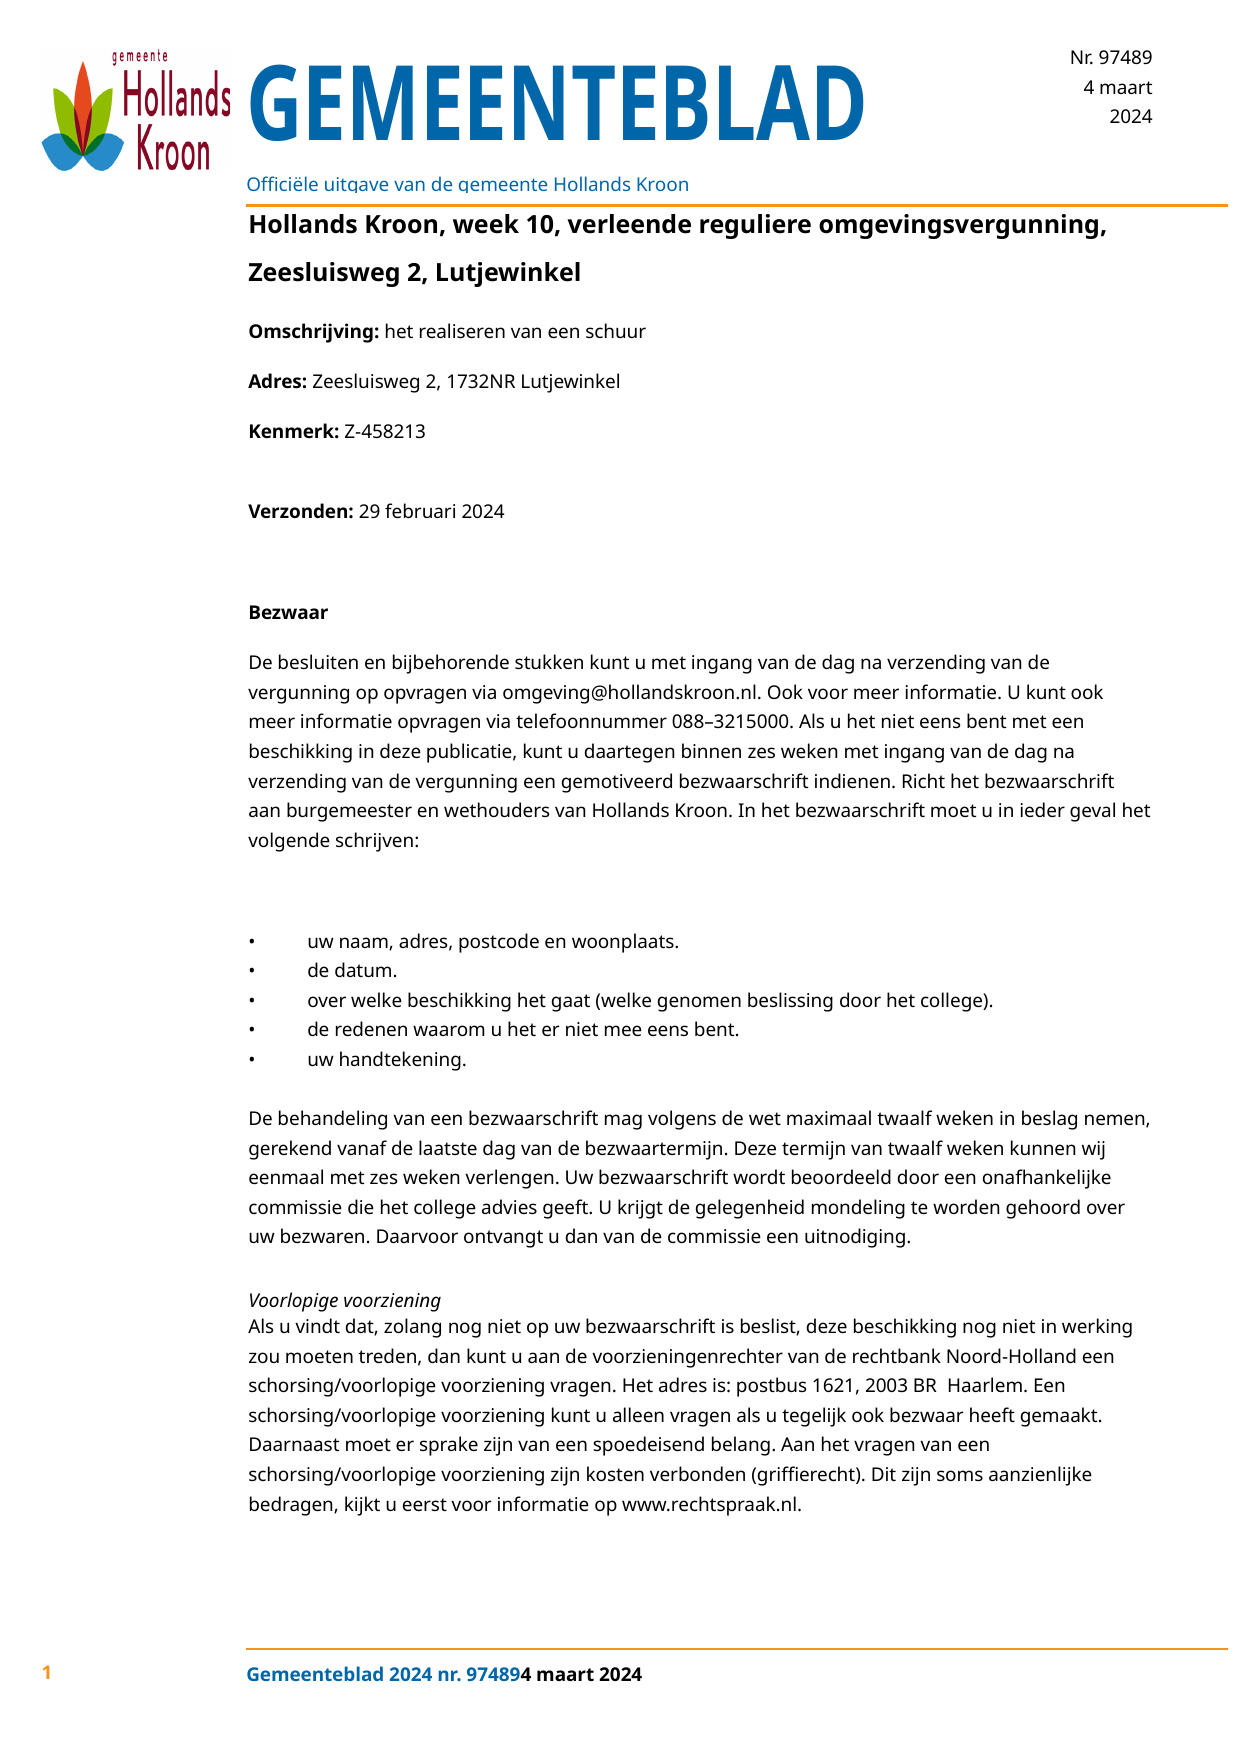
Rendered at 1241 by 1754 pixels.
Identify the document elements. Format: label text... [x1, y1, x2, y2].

list uw handtekening. [248, 1046, 1152, 1072]
text Bezwaar [248, 599, 1152, 625]
list de datum. [248, 957, 1152, 983]
picture [41, 47, 231, 172]
text Kenmerk: Z-458213 [248, 419, 1152, 444]
text De besluiten en bijbehorende stukken kunt u met ingang van de dag na verzending van de vergunning op opvragen via omgeving@hollandskroon.nl. Ook voor meer informatie. U kunt ook meer informatie opvragen via telefoonnummer 088–3215000. Als u het niet eens bent met een beschikking in deze publicatie, kunt u daartegen binnen zes weken met ingang van de dag na verzending van de vergunning een gemotiveerd bezwaarschrift indienen. Richt het bezwaarschrift aan burgemeester en wethouders van Hollands Kroon. In het bezwaarschrift moet u in ieder geval het volgende schrijven: [248, 649, 1152, 853]
list uw naam, adres, postcode en woonplaats. [248, 928, 1152, 953]
text Omschrijving: het realiseren van een schuur [248, 318, 1152, 344]
text Als u vindt dat, zolang nog niet op uw bezwaarschrift is beslist, deze beschikking nog niet in werking zou moeten treden, dan kunt u aan de voorzieningenrechter van de rechtbank Noord-Holland een schorsing/voorlopige voorziening vragen. Het adres is: postbus 1621, 2003 BR Haarlem. Een schorsing/voorlopige voorziening kunt u alleen vragen als u tegelijk ook bezwaar heeft gemaakt. Daarnaast moet er sprake zijn van een spoedeisend belang. Aan het vragen van een schorsing/voorlopige voorziening zijn kosten verbonden (griffierecht). Dit zijn soms aanzienlijke bedragen, kijkt u eerst voor informatie op www.rechtspraak.nl. [248, 1313, 1152, 1517]
text De behandeling van een bezwaarschrift mag volgens de wet maximaal twaalf weken in beslag nemen, gerekend vanaf de laatste dag van de bezwaartermijn. Deze termijn van twaalf weken kunnen wij eenmaal met zes weken verlengen. Uw bezwaarschrift wordt beoordeeld door een onafhankelijke commissie die het college advies geeft. U krijgt de gelegenheid mondeling te worden gehoord over uw bezwaren. Daarvoor ontvangt u dan van de commissie een uitnodiging. [248, 1105, 1152, 1249]
table_header [248, 469, 700, 495]
text Adres: Zeesluisweg 2, 1732NR Lutjewinkel [248, 368, 1152, 394]
list de redenen waarom u het er niet mee eens bent. [248, 1017, 1152, 1042]
table_header [700, 469, 1152, 495]
list over welke beschikking het gaat (welke genomen beslissing door het college). [248, 987, 1152, 1013]
text Verzonden: 29 februari 2024 [248, 498, 1152, 524]
text Hollands Kroon, week 10, verleende reguliere omgevingsvergunning, Zeesluisweg 2, Lutjewinkel [248, 207, 1152, 288]
text Voorlopige voorziening [248, 1288, 1152, 1313]
